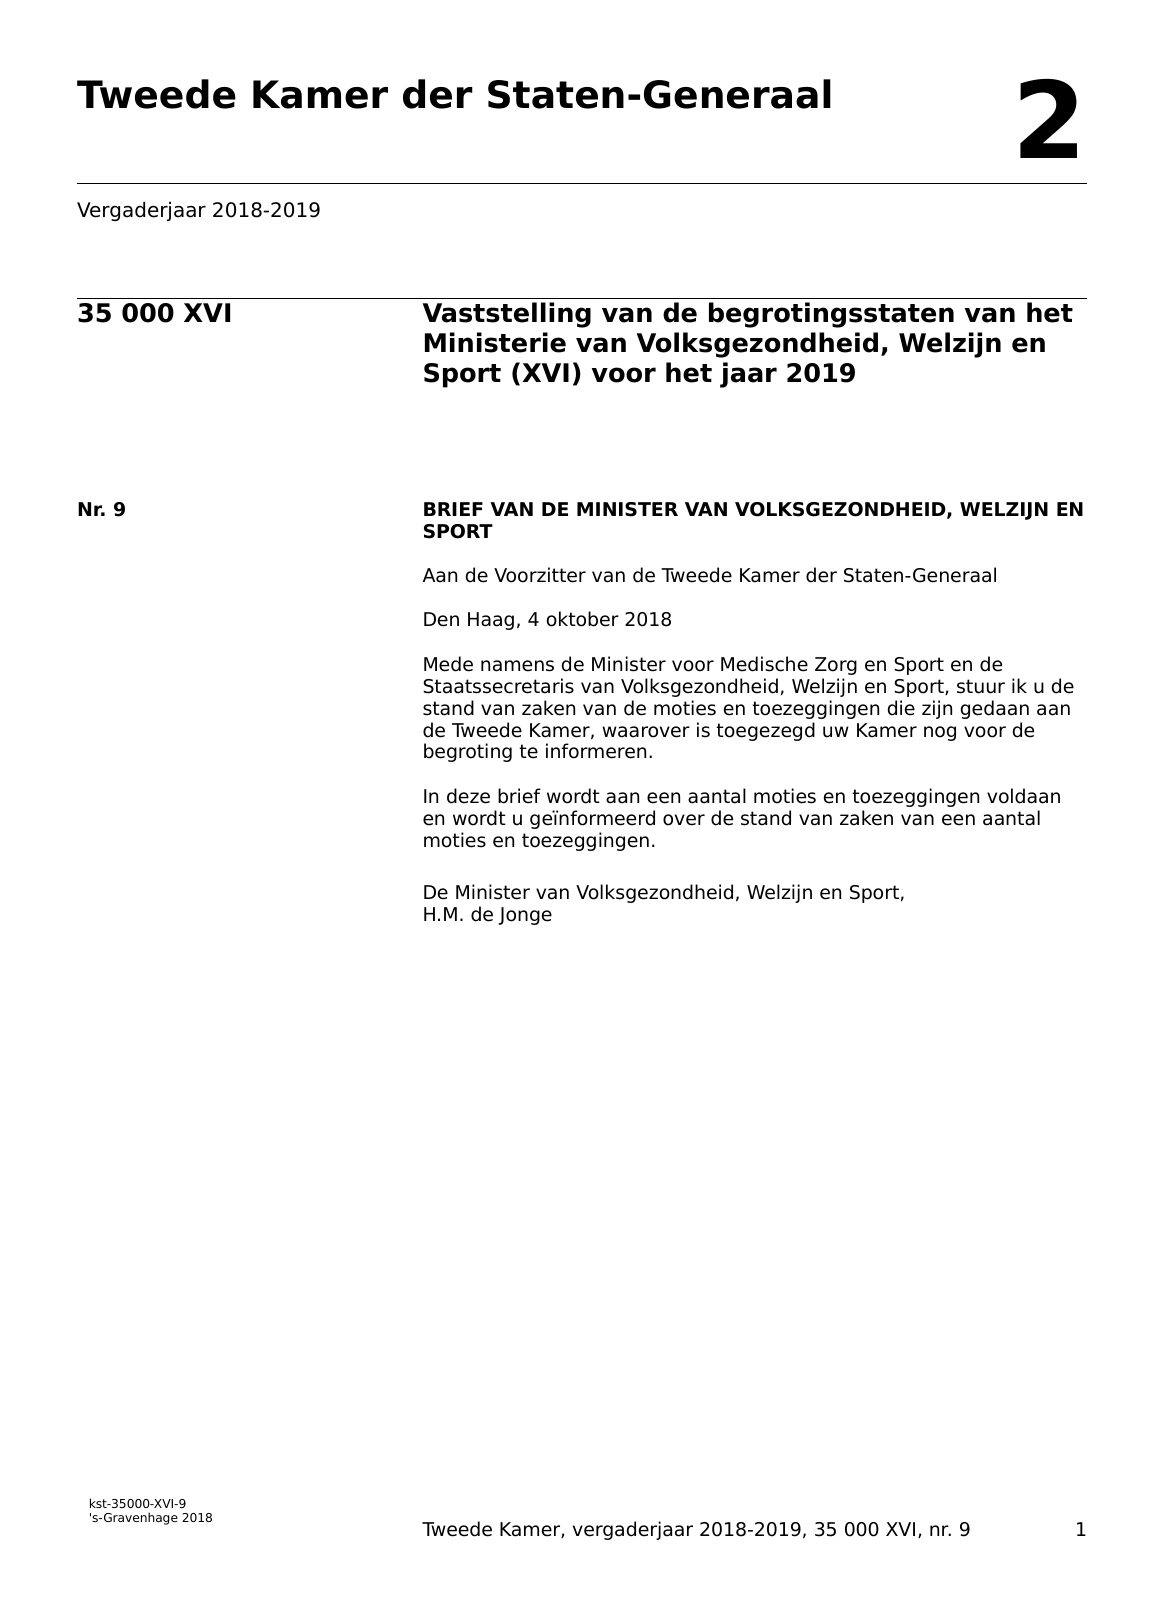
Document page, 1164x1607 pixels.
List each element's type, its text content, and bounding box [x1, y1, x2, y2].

table_header Tweede Kamer der Staten-Generaal [77, 59, 886, 183]
subtitle Nr. 9 BRIEF VAN DE MINISTER VAN VOLKSGEZONDHEID, WELZIJN EN SPORT [77, 499, 1087, 543]
table_header 2 [886, 59, 1087, 183]
text De Minister van Volksgezondheid, Welzijn en Sport, H.M. de Jonge [422, 882, 1087, 926]
text Mede namens de Minister voor Medische Zorg en Sport en de Staatssecretaris van Volksgezondheid, Welzijn en Sport, stuur ik u de stand van zaken van de moties en toezeggingen die zijn gedaan aan de Tweede Kamer, waarover is toegezegd uw Kamer nog voor de begroting te informeren. [422, 653, 1087, 763]
text 's-Gravenhage 2018 [88, 1511, 323, 1525]
table_cell Vergaderjaar 2018-2019 [77, 184, 1087, 298]
text Den Haag, 4 oktober 2018 [422, 609, 1087, 631]
subtitle 35 000 XVI Vaststelling van de begrotingsstaten van het Ministerie van Volksgezondheid, Welzijn en Sport (XVI) voor het jaar 2019 [77, 299, 1087, 388]
text Aan de Voorzitter van de Tweede Kamer der Staten-Generaal [422, 565, 1087, 587]
text kst-35000-XVI-9 [88, 1497, 323, 1511]
text In deze brief wordt aan een aantal moties en toezeggingen voldaan en wordt u geïnformeerd over de stand van zaken van een aantal moties en toezeggingen. [422, 786, 1087, 852]
